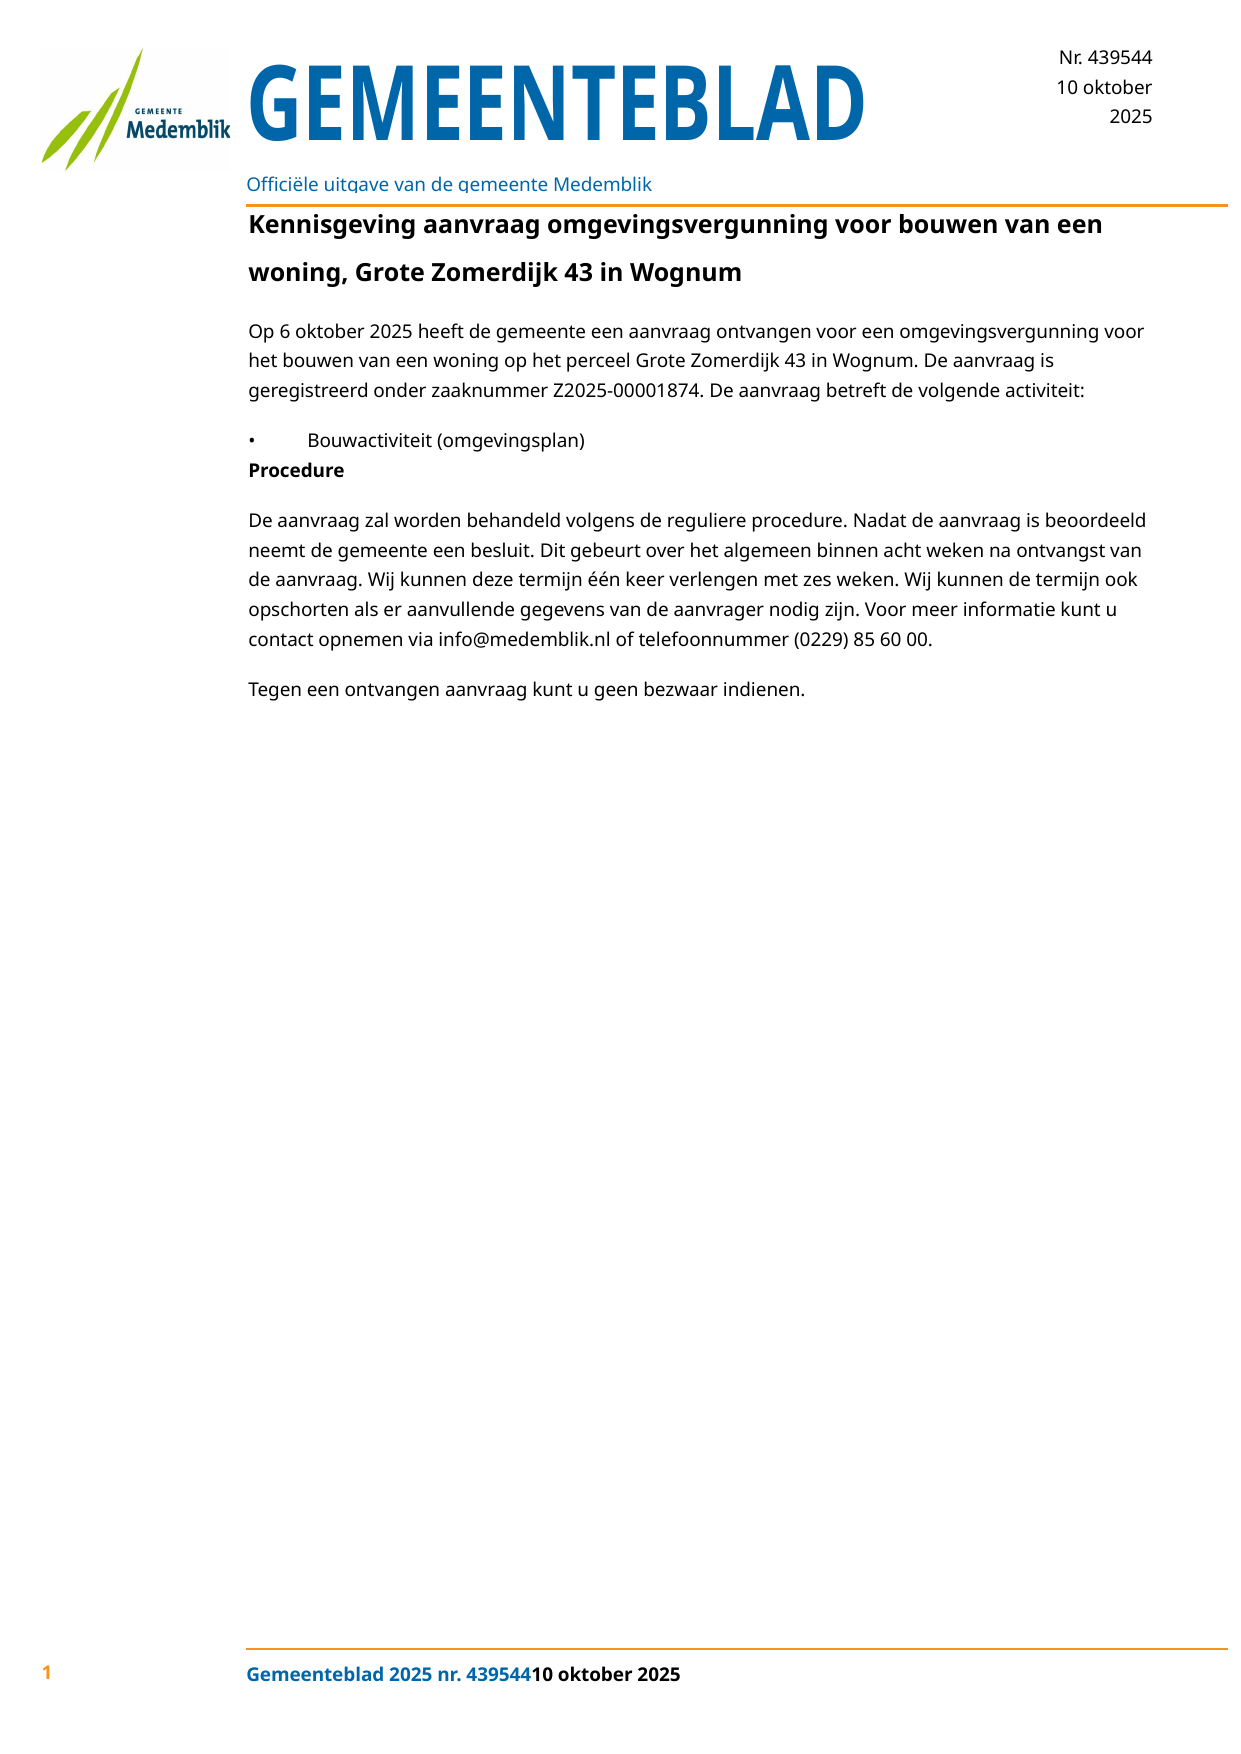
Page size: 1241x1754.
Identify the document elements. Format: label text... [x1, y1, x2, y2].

text Tegen een ontvangen aanvraag kunt u geen bezwaar indienen. [248, 676, 1152, 702]
text Kennisgeving aanvraag omgevingsvergunning voor bouwen van een woning, Grote Zomerdijk 43 in Wognum [248, 207, 1152, 288]
text Op 6 oktober 2025 heeft de gemeente een aanvraag ontvangen voor een omgevingsvergunning voor het bouwen van een woning op het perceel Grote Zomerdijk 43 in Wognum. De aanvraag is geregistreerd onder zaaknummer Z2025-00001874. De aanvraag betreft de volgende activiteit: [248, 318, 1152, 403]
list Bouwactiviteit (omgevingsplan) [248, 427, 1152, 453]
picture [41, 47, 231, 172]
text De aanvraag zal worden behandeld volgens de reguliere procedure. Nadat de aanvraag is beoordeeld neemt de gemeente een besluit. Dit gebeurt over het algemeen binnen acht weken na ontvangst van de aanvraag. Wij kunnen deze termijn één keer verlengen met zes weken. Wij kunnen de termijn ook opschorten als er aanvullende gegevens van de aanvrager nodig zijn. Voor meer informatie kunt u contact opnemen via info@medemblik.nl of telefoonnummer (0229) 85 60 00. [248, 507, 1152, 652]
text Procedure [248, 457, 1152, 483]
